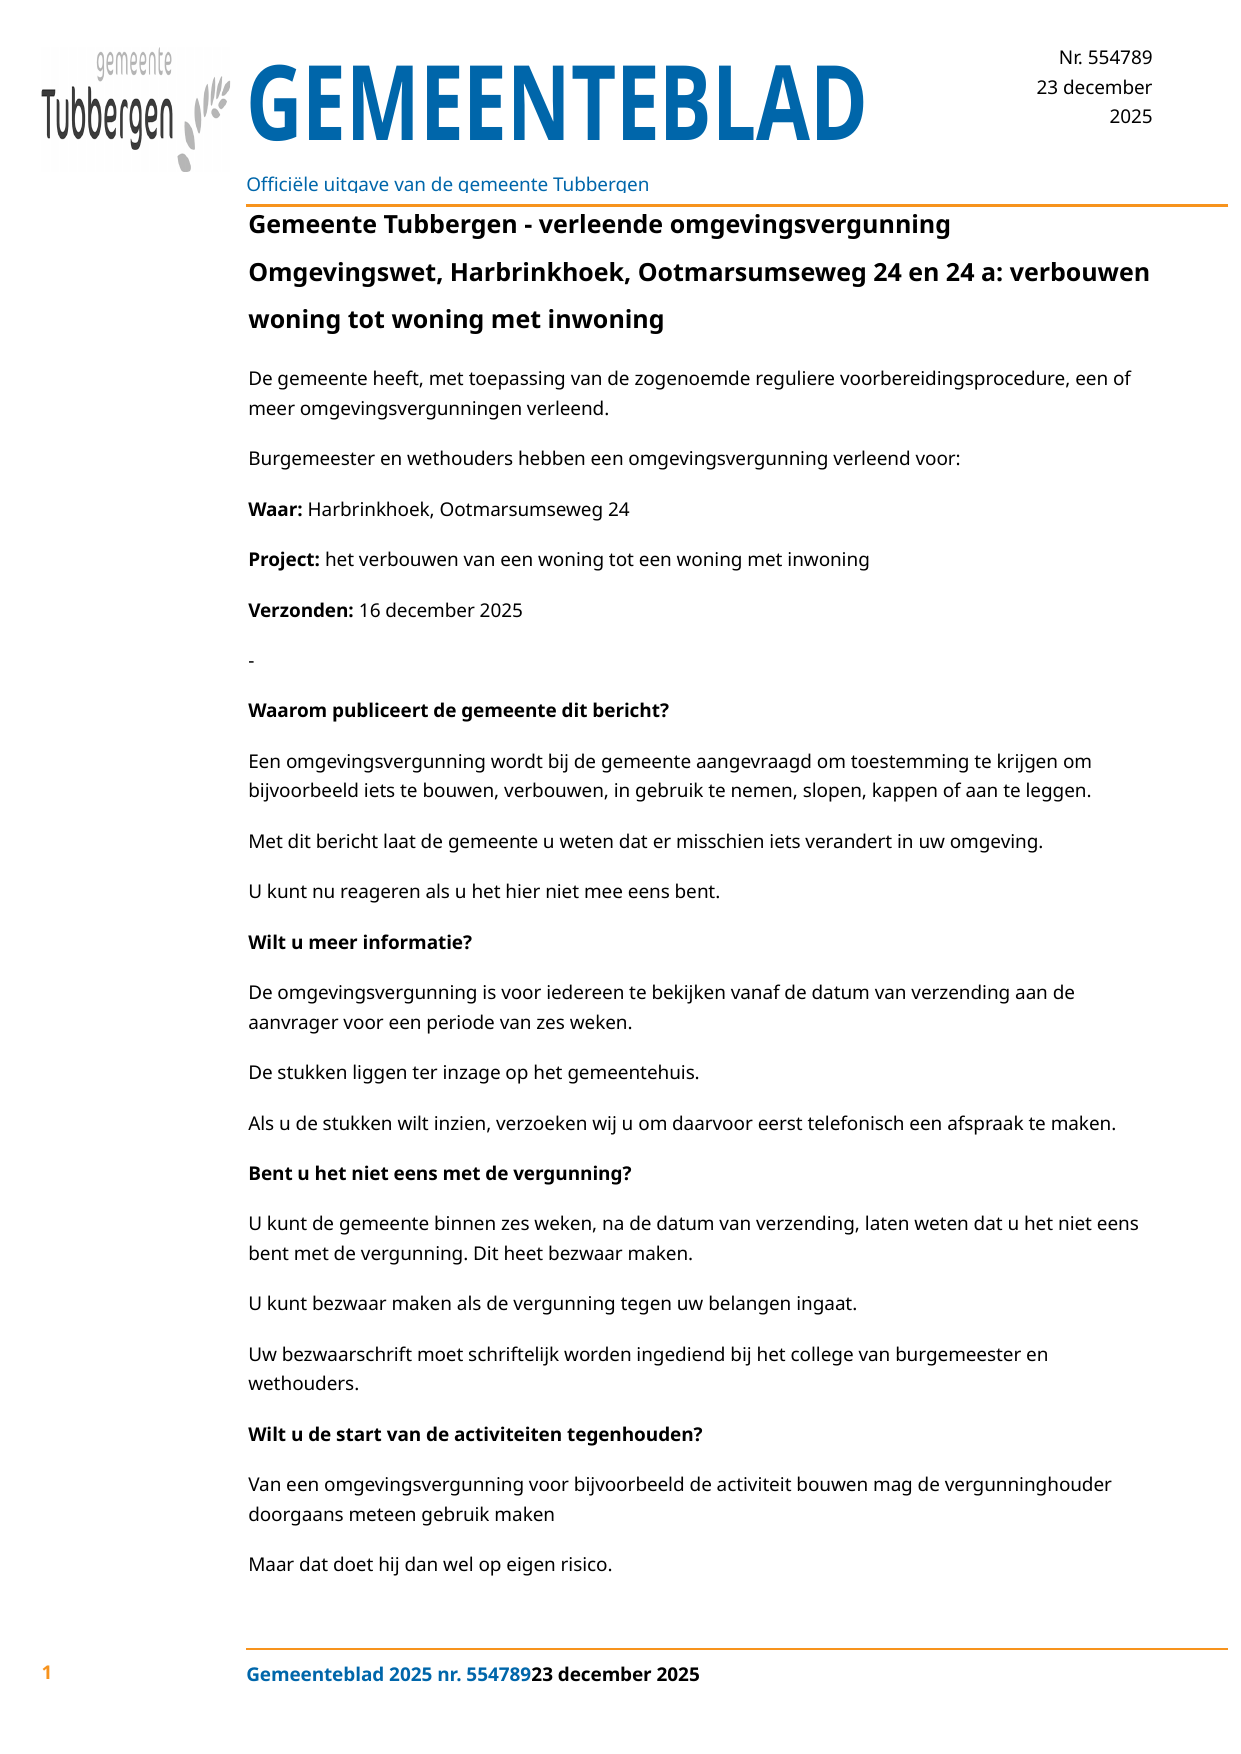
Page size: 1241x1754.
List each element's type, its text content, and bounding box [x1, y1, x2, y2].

text Van een omgevingsvergunning voor bijvoorbeeld de activiteit bouwen mag de vergunninghouder doorgaans meteen gebruik maken [248, 1471, 1152, 1527]
text Wilt u meer informatie? [248, 929, 1152, 954]
text Burgemeester en wethouders hebben een omgevingsvergunning verleend voor: [248, 446, 1152, 471]
text Gemeente Tubbergen - verleende omgevingsvergunning Omgevingswet, Harbrinkhoek, Ootmarsumseweg 24 en 24 a: verbouwen woning tot woning met inwoning [248, 207, 1152, 336]
text Wilt u de start van de activiteiten tegenhouden? [248, 1421, 1152, 1447]
text Waarom publiceert de gemeente dit bericht? [248, 698, 1152, 723]
text U kunt de gemeente binnen zes weken, na de datum van verzending, laten weten dat u het niet eens bent met de vergunning. Dit heet bezwaar maken. [248, 1211, 1152, 1266]
text Bent u het niet eens met de vergunning? [248, 1160, 1152, 1186]
text Project: het verbouwen van een woning tot een woning met inwoning [248, 546, 1152, 572]
text U kunt bezwaar maken als de vergunning tegen uw belangen ingaat. [248, 1291, 1152, 1316]
text - [248, 647, 1152, 673]
text Als u de stukken wilt inzien, verzoeken wij u om daarvoor eerst telefonisch een afspraak te maken. [248, 1110, 1152, 1135]
text Een omgevingsvergunning wordt bij de gemeente aangevraagd om toestemming te krijgen om bijvoorbeeld iets te bouwen, verbouwen, in gebruik te nemen, slopen, kappen of aan te leggen. [248, 748, 1152, 803]
text U kunt nu reageren als u het hier niet mee eens bent. [248, 878, 1152, 904]
text Maar dat doet hij dan wel op eigen risico. [248, 1551, 1152, 1577]
text De stukken liggen ter inzage op het gemeentehuis. [248, 1059, 1152, 1085]
text Verzonden: 16 december 2025 [248, 597, 1152, 622]
text Waar: Harbrinkhoek, Ootmarsumseweg 24 [248, 496, 1152, 522]
text De gemeente heeft, met toepassing van de zogenoemde reguliere voorbereidingsprocedure, een of meer omgevingsvergunningen verleend. [248, 366, 1152, 421]
text Uw bezwaarschrift moet schriftelijk worden ingediend bij het college van burgemeester en wethouders. [248, 1341, 1152, 1396]
picture [41, 47, 231, 172]
text De omgevingsvergunning is voor iedereen te bekijken vanaf de datum van verzending aan de aanvrager voor een periode van zes weken. [248, 979, 1152, 1034]
text Met dit bericht laat de gemeente u weten dat er misschien iets verandert in uw omgeving. [248, 828, 1152, 854]
